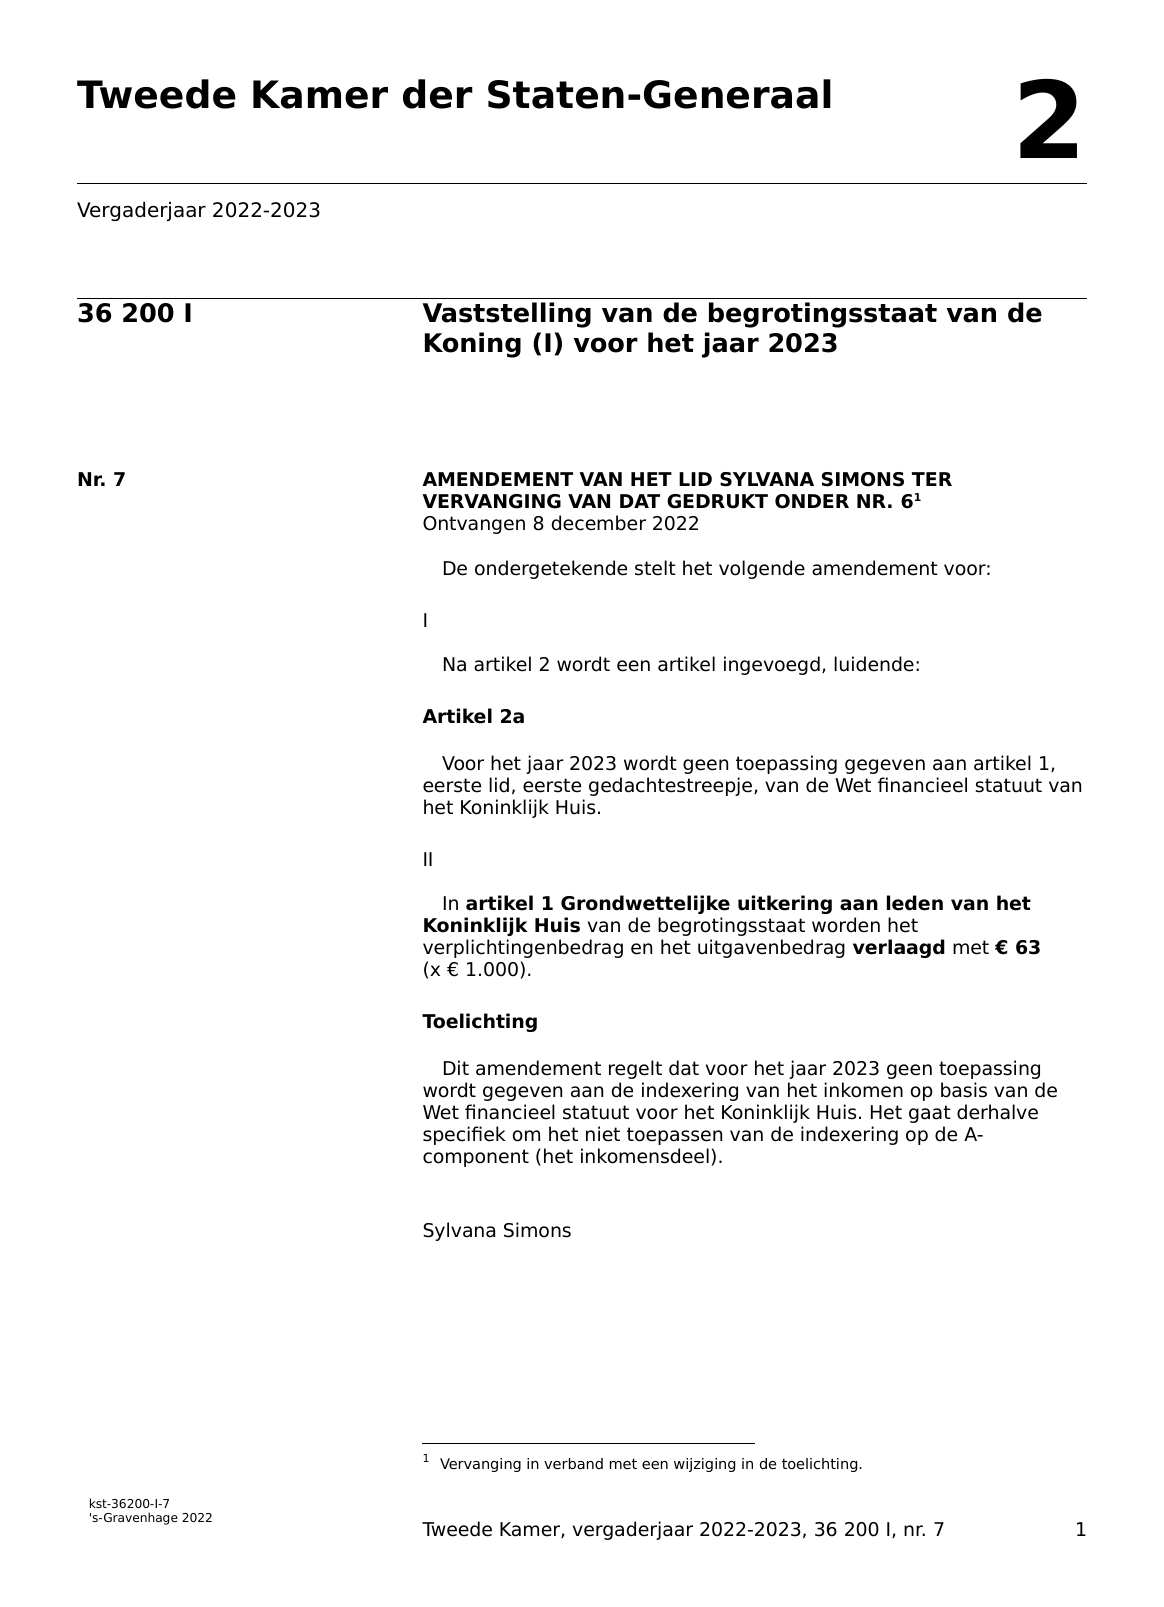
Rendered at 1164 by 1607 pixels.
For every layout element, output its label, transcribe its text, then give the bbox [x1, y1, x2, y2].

table_header Tweede Kamer der Staten-Generaal [77, 59, 886, 183]
subtitle I [422, 609, 1087, 631]
text Vervanging in verband met een wijziging in de toelichting. [422, 1452, 1087, 1474]
table_cell Vergaderjaar 2022-2023 [77, 184, 1087, 298]
text Dit amendement regelt dat voor het jaar 2023 geen toepassing wordt gegeven aan de indexering van het inkomen op basis van de Wet financieel statuut voor het Koninklijk Huis. Het gaat derhalve specifiek om het niet toepassen van de indexering op de A-component (het inkomensdeel). [422, 1058, 1087, 1167]
table_header 2 [886, 59, 1087, 183]
text In artikel 1 Grondwettelijke uitkering aan leden van het Koninklijk Huis van de begrotingsstaat worden het verplichtingenbedrag en het uitgavenbedrag verlaagd met € 63 (x € 1.000). [422, 893, 1087, 981]
text De ondergetekende stelt het volgende amendement voor: [422, 557, 1087, 579]
subtitle Artikel 2a [422, 706, 1087, 728]
text Sylvana Simons [422, 1197, 1087, 1241]
subtitle II [422, 848, 1087, 871]
text Ontvangen 8 december 2022 [422, 513, 1087, 535]
text Na artikel 2 wordt een artikel ingevoegd, luidende: [422, 654, 1087, 676]
subtitle Nr. 7 AMENDEMENT VAN HET LID SYLVANA SIMONS TER VERVANGING VAN DAT GEDRUKT ONDER NR. 6 [77, 469, 1087, 513]
subtitle Toelichting [422, 1011, 1087, 1033]
text kst-36200-I-7 [88, 1497, 323, 1511]
subtitle 36 200 I Vaststelling van de begrotingsstaat van de Koning (I) voor het jaar 2023 [77, 299, 1087, 358]
text 's-Gravenhage 2022 [88, 1511, 323, 1525]
text Voor het jaar 2023 wordt geen toepassing gegeven aan artikel 1, eerste lid, eerste gedachtestreepje, van de Wet financieel statuut van het Koninklijk Huis. [422, 753, 1087, 818]
